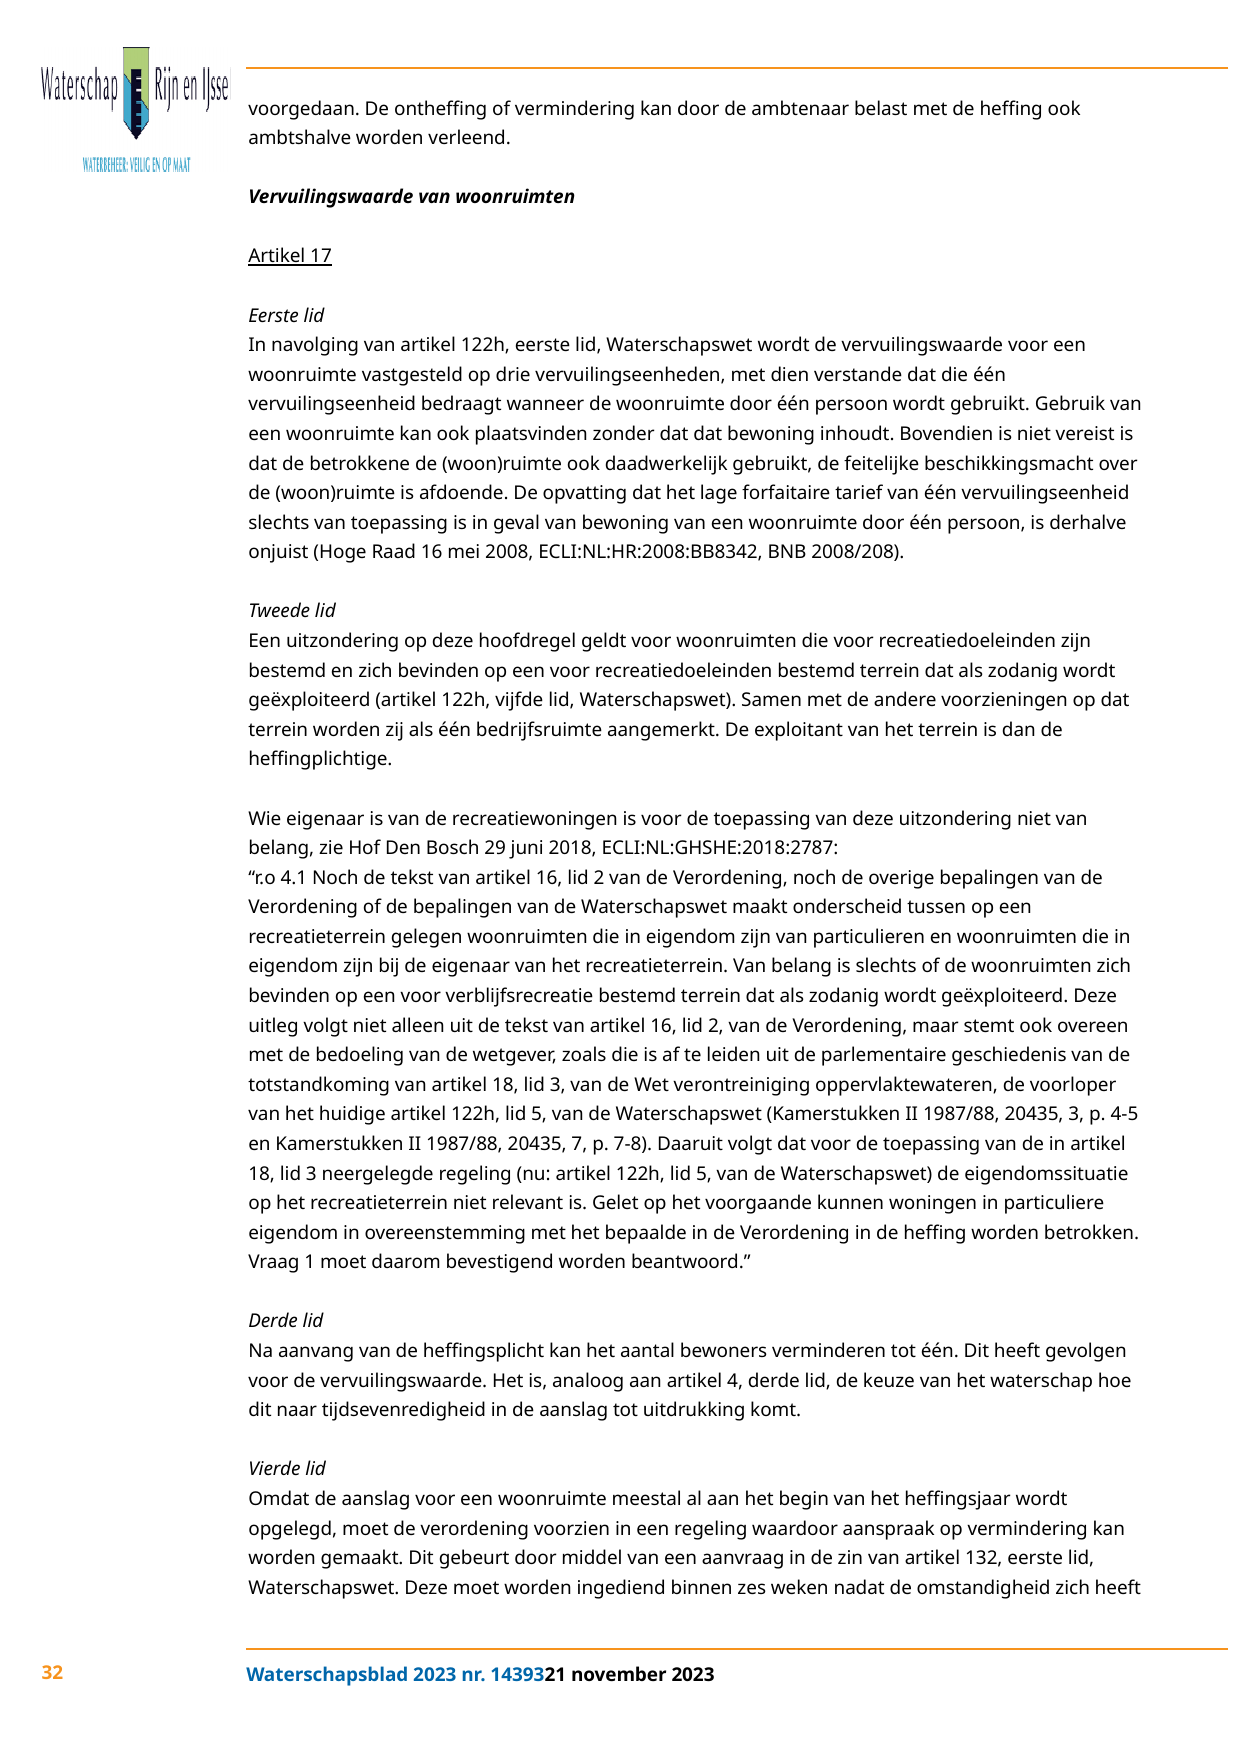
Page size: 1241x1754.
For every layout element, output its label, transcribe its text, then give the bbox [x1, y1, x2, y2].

text Eerste lid [248, 302, 1152, 328]
text Tweede lid [248, 598, 1152, 623]
text Wie eigenaar is van de recreatiewoningen is voor de toepassing van deze uitzondering niet van belang, zie Hof Den Bosch 29 juni 2018, ECLI:NL:GHSHE:2018:2787: [248, 805, 1152, 860]
text Artikel 17 [248, 243, 1152, 268]
text Na aanvang van de heffingsplicht kan het aantal bewoners verminderen tot één. Dit heeft gevolgen voor de vervuilingswaarde. Het is, analoog aan artikel 4, derde lid, de keuze van het waterschap hoe dit naar tijdsevenredigheid in de aanslag tot uitdrukking komt. [248, 1337, 1152, 1422]
text voorgedaan. De ontheffing of vermindering kan door de ambtenaar belast met de heffing ook ambtshalve worden verleend. [248, 95, 1152, 150]
text In navolging van artikel 122h, eerste lid, Waterschapswet wordt de vervuilingswaarde voor een woonruimte vastgesteld op drie vervuilingseenheden, met dien verstande dat die één vervuilingseenheid bedraagt wanneer de woonruimte door één persoon wordt gebruikt. Gebruik van een woonruimte kan ook plaatsvinden zonder dat dat bewoning inhoudt. Bovendien is niet vereist is dat de betrokkene de (woon)ruimte ook daadwerkelijk gebruikt, de feitelijke beschikkingsmacht over de (woon)ruimte is afdoende. De opvatting dat het lage forfaitaire tarief van één vervuilingseenheid slechts van toepassing is in geval van bewoning van een woonruimte door één persoon, is derhalve onjuist (Hoge Raad 16 mei 2008, ECLI:NL:HR:2008:BB8342, BNB 2008/208). [248, 331, 1152, 564]
text Vervuilingswaarde van woonruimten [248, 183, 1152, 209]
text Vierde lid [248, 1456, 1152, 1481]
text Derde lid [248, 1308, 1152, 1333]
picture [41, 47, 231, 172]
text “r.o 4.1 Noch de tekst van artikel 16, lid 2 van de Verordening, noch de overige bepalingen van de Verordening of de bepalingen van de Waterschapswet maakt onderscheid tussen op een recreatieterrein gelegen woonruimten die in eigendom zijn van particulieren en woonruimten die in eigendom zijn bij de eigenaar van het recreatieterrein. Van belang is slechts of de woonruimten zich bevinden op een voor verblijfsrecreatie bestemd terrein dat als zodanig wordt geëxploiteerd. Deze uitleg volgt niet alleen uit de tekst van artikel 16, lid 2, van de Verordening, maar stemt ook overeen met de bedoeling van de wetgever, zoals die is af te leiden uit de parlementaire geschiedenis van de totstandkoming van artikel 18, lid 3, van de Wet verontreiniging oppervlaktewateren, de voorloper van het huidige artikel 122h, lid 5, van de Waterschapswet (Kamerstukken II 1987/88, 20435, 3, p. 4-5 en Kamerstukken II 1987/88, 20435, 7, p. 7-8). Daaruit volgt dat voor de toepassing van de in artikel 18, lid 3 neergelegde regeling (nu: artikel 122h, lid 5, van de Waterschapswet) de eigendomssituatie op het recreatieterrein niet relevant is. Gelet op het voorgaande kunnen woningen in particuliere eigendom in overeenstemming met het bepaalde in de Verordening in de heffing worden betrokken. Vraag 1 moet daarom bevestigend worden beantwoord.” [248, 864, 1152, 1274]
text Omdat de aanslag voor een woonruimte meestal al aan het begin van het heffingsjaar wordt opgelegd, moet de verordening voorzien in een regeling waardoor aanspraak op vermindering kan worden gemaakt. Dit gebeurt door middel van een aanvraag in de zin van artikel 132, eerste lid, Waterschapswet. Deze moet worden ingediend binnen zes weken nadat de omstandigheid zich heeft [248, 1485, 1152, 1600]
text Een uitzondering op deze hoofdregel geldt voor woonruimten die voor recreatiedoeleinden zijn bestemd en zich bevinden op een voor recreatiedoeleinden bestemd terrein dat als zodanig wordt geëxploiteerd (artikel 122h, vijfde lid, Waterschapswet). Samen met de andere voorzieningen op dat terrein worden zij als één bedrijfsruimte aangemerkt. De exploitant van het terrein is dan de heffingplichtige. [248, 627, 1152, 771]
